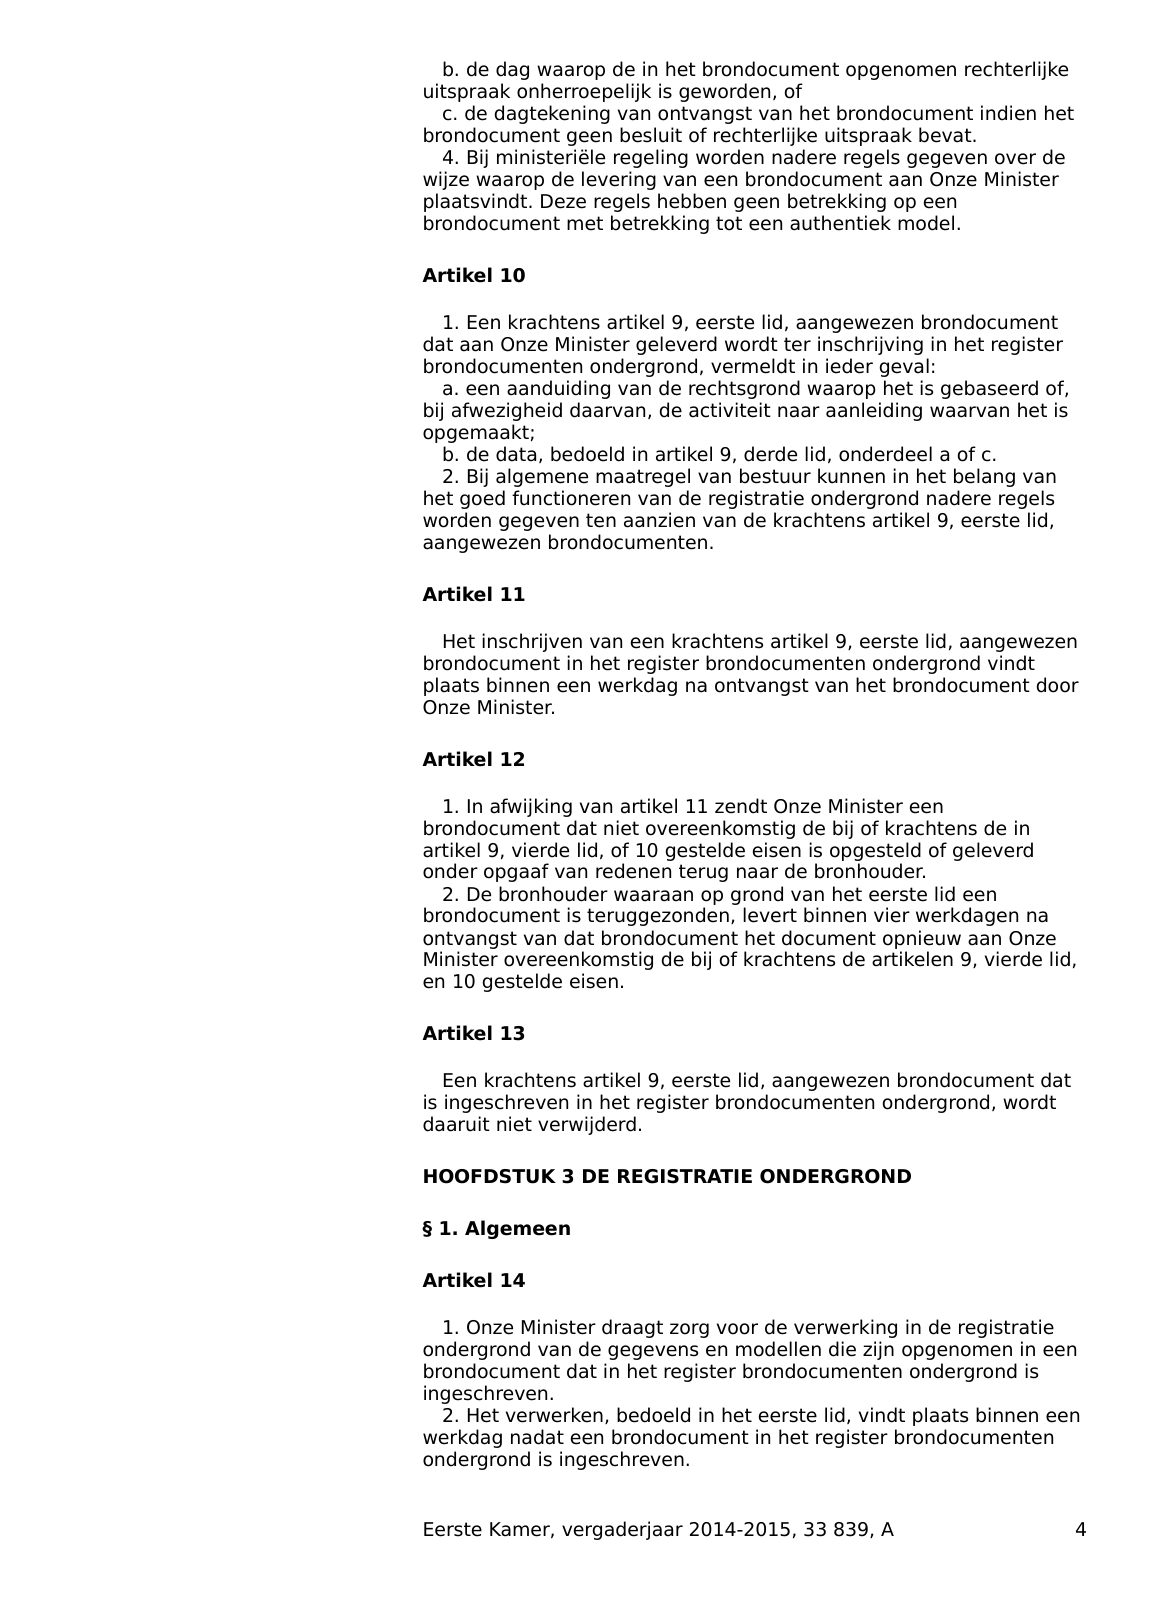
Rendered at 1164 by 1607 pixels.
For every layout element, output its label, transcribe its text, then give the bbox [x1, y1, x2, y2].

subtitle Artikel 12 [422, 748, 1087, 771]
subtitle Artikel 10 [422, 265, 1087, 287]
subtitle Artikel 14 [422, 1270, 1087, 1292]
text 2. Het verwerken, bedoeld in het eerste lid, vindt plaats binnen een werkdag nadat een brondocument in het register brondocumenten ondergrond is ingeschreven. [422, 1405, 1087, 1471]
text 4. Bij ministeriële regeling worden nadere regels gegeven over de wijze waarop de levering van een brondocument aan Onze Minister plaatsvindt. Deze regels hebben geen betrekking op een brondocument met betrekking tot een authentiek model. [422, 147, 1087, 235]
text Het inschrijven van een krachtens artikel 9, eerste lid, aangewezen brondocument in het register brondocumenten ondergrond vindt plaats binnen een werkdag na ontvangst van het brondocument door Onze Minister. [422, 631, 1087, 718]
subtitle Artikel 13 [422, 1023, 1087, 1045]
text 1. Onze Minister draagt zorg voor de verwerking in de registratie ondergrond van de gegevens en modellen die zijn opgenomen in een brondocument dat in het register brondocumenten ondergrond is ingeschreven. [422, 1317, 1087, 1405]
subtitle § 1. Algemeen [422, 1218, 1087, 1240]
text b. de dag waarop de in het brondocument opgenomen rechterlijke uitspraak onherroepelijk is geworden, of [422, 59, 1087, 103]
text 1. In afwijking van artikel 11 zendt Onze Minister een brondocument dat niet overeenkomstig de bij of krachtens de in artikel 9, vierde lid, of 10 gestelde eisen is opgesteld of geleverd onder opgaaf van redenen terug naar de bronhouder. [422, 796, 1087, 883]
subtitle HOOFDSTUK 3 DE REGISTRATIE ONDERGROND [422, 1166, 1087, 1188]
text 1. Een krachtens artikel 9, eerste lid, aangewezen brondocument dat aan Onze Minister geleverd wordt ter inschrijving in het register brondocumenten ondergrond, vermeldt in ieder geval: [422, 312, 1087, 378]
text Een krachtens artikel 9, eerste lid, aangewezen brondocument dat is ingeschreven in het register brondocumenten ondergrond, wordt daaruit niet verwijderd. [422, 1070, 1087, 1136]
text 2. De bronhouder waaraan op grond van het eerste lid een brondocument is teruggezonden, levert binnen vier werkdagen na ontvangst van dat brondocument het document opnieuw aan Onze Minister overeenkomstig de bij of krachtens de artikelen 9, vierde lid, en 10 gestelde eisen. [422, 883, 1087, 993]
text 2. Bij algemene maatregel van bestuur kunnen in het belang van het goed functioneren van de registratie ondergrond nadere regels worden gegeven ten aanzien van de krachtens artikel 9, eerste lid, aangewezen brondocumenten. [422, 466, 1087, 554]
text a. een aanduiding van de rechtsgrond waarop het is gebaseerd of, bij afwezigheid daarvan, de activiteit naar aanleiding waarvan het is opgemaakt; [422, 378, 1087, 444]
subtitle Artikel 11 [422, 584, 1087, 606]
text b. de data, bedoeld in artikel 9, derde lid, onderdeel a of c. [422, 444, 1087, 466]
text c. de dagtekening van ontvangst van het brondocument indien het brondocument geen besluit of rechterlijke uitspraak bevat. [422, 103, 1087, 147]
